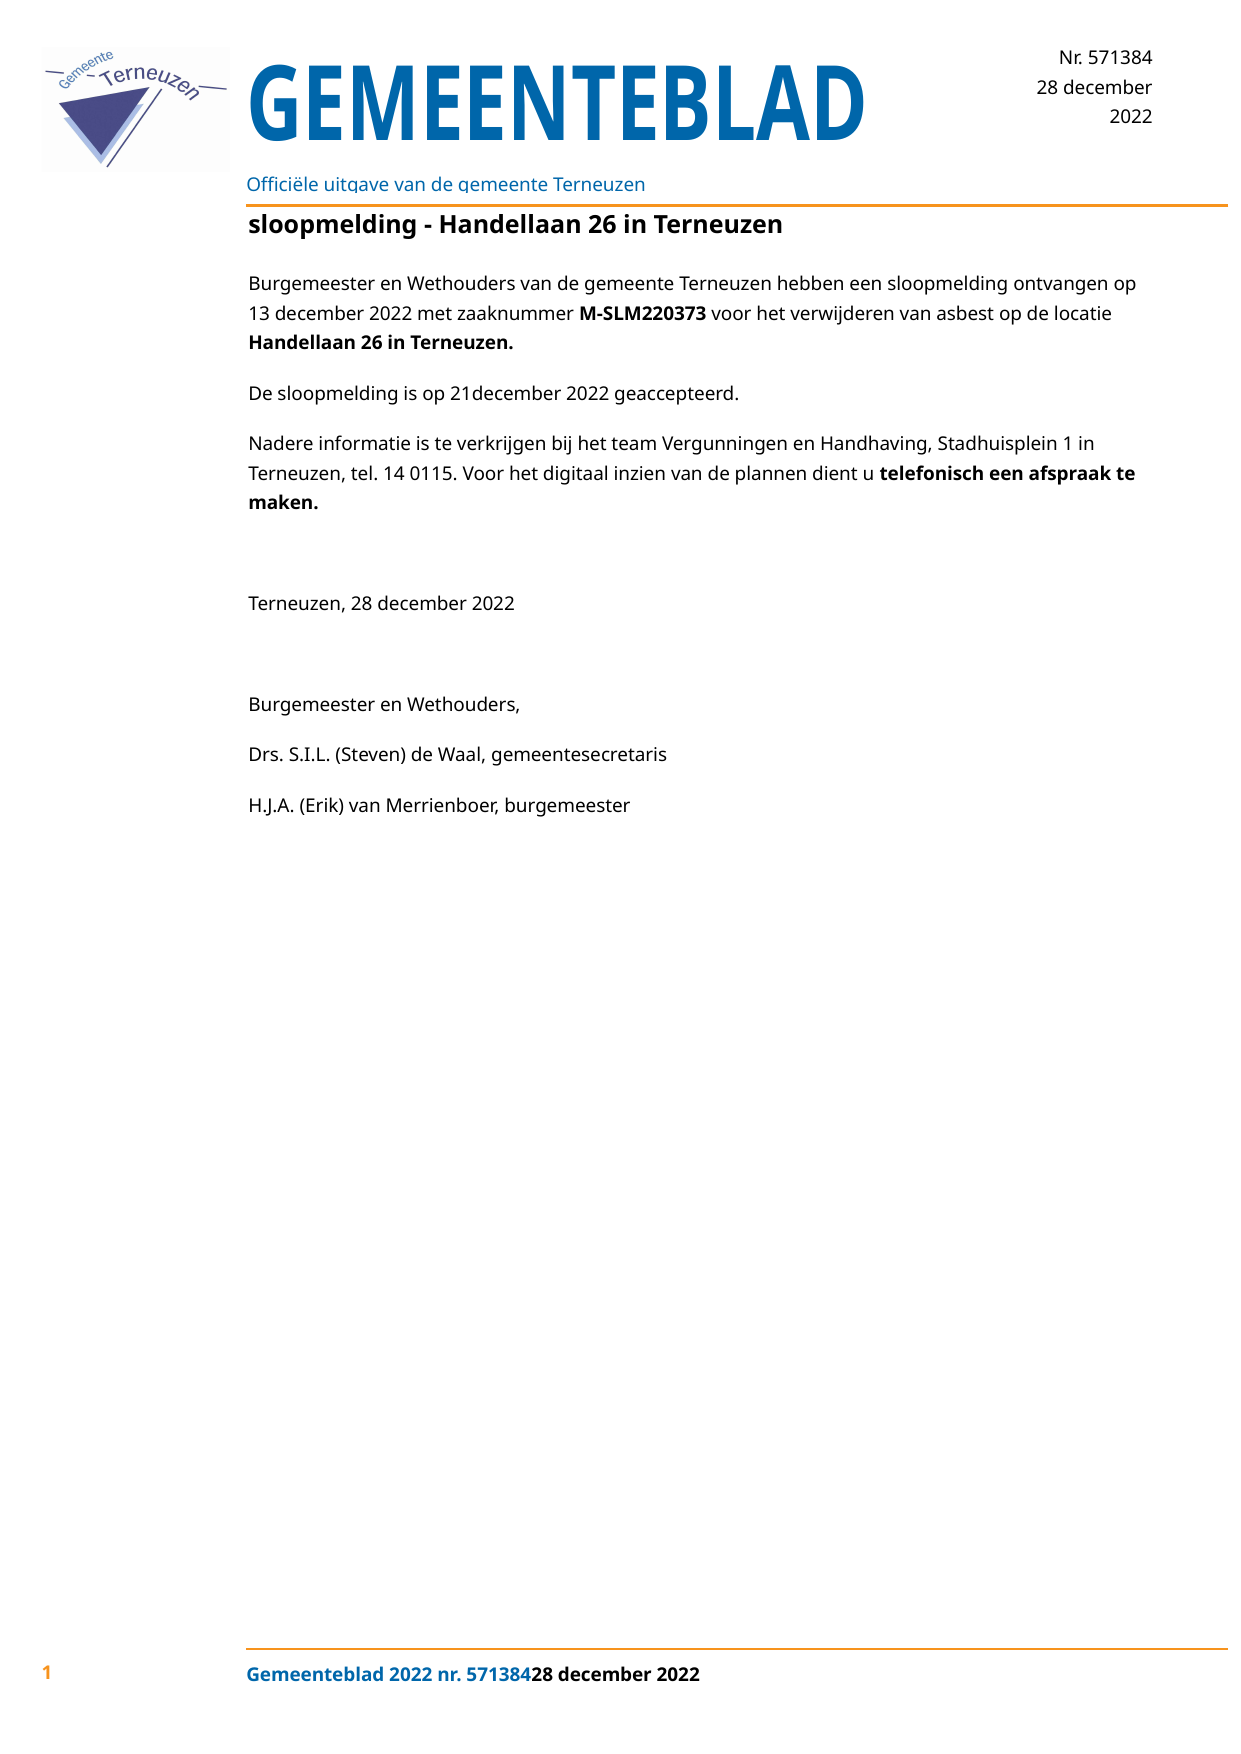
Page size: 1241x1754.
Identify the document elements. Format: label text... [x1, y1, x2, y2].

text Burgemeester en Wethouders van de gemeente Terneuzen hebben een sloopmelding ontvangen op 13 december 2022 met zaaknummer M-SLM220373 voor het verwijderen van asbest op de locatie Handellaan 26 in Terneuzen. [248, 270, 1152, 355]
text Terneuzen, 28 december 2022 [248, 590, 1152, 616]
text De sloopmelding is op 21december 2022 geaccepteerd. [248, 380, 1152, 406]
text sloopmelding - Handellaan 26 in Terneuzen [248, 207, 1152, 241]
text Nadere informatie is te verkrijgen bij het team Vergunningen en Handhaving, Stadhuisplein 1 in Terneuzen, tel. 14 0115. Voor het digitaal inzien van de plannen dient u telefonisch een afspraak te maken. [248, 430, 1152, 515]
picture [41, 47, 231, 172]
text H.J.A. (Erik) van Merrienboer, burgemeester [248, 792, 1152, 818]
text Drs. S.I.L. (Steven) de Waal, gemeentesecretaris [248, 742, 1152, 767]
text Burgemeester en Wethouders, [248, 691, 1152, 717]
